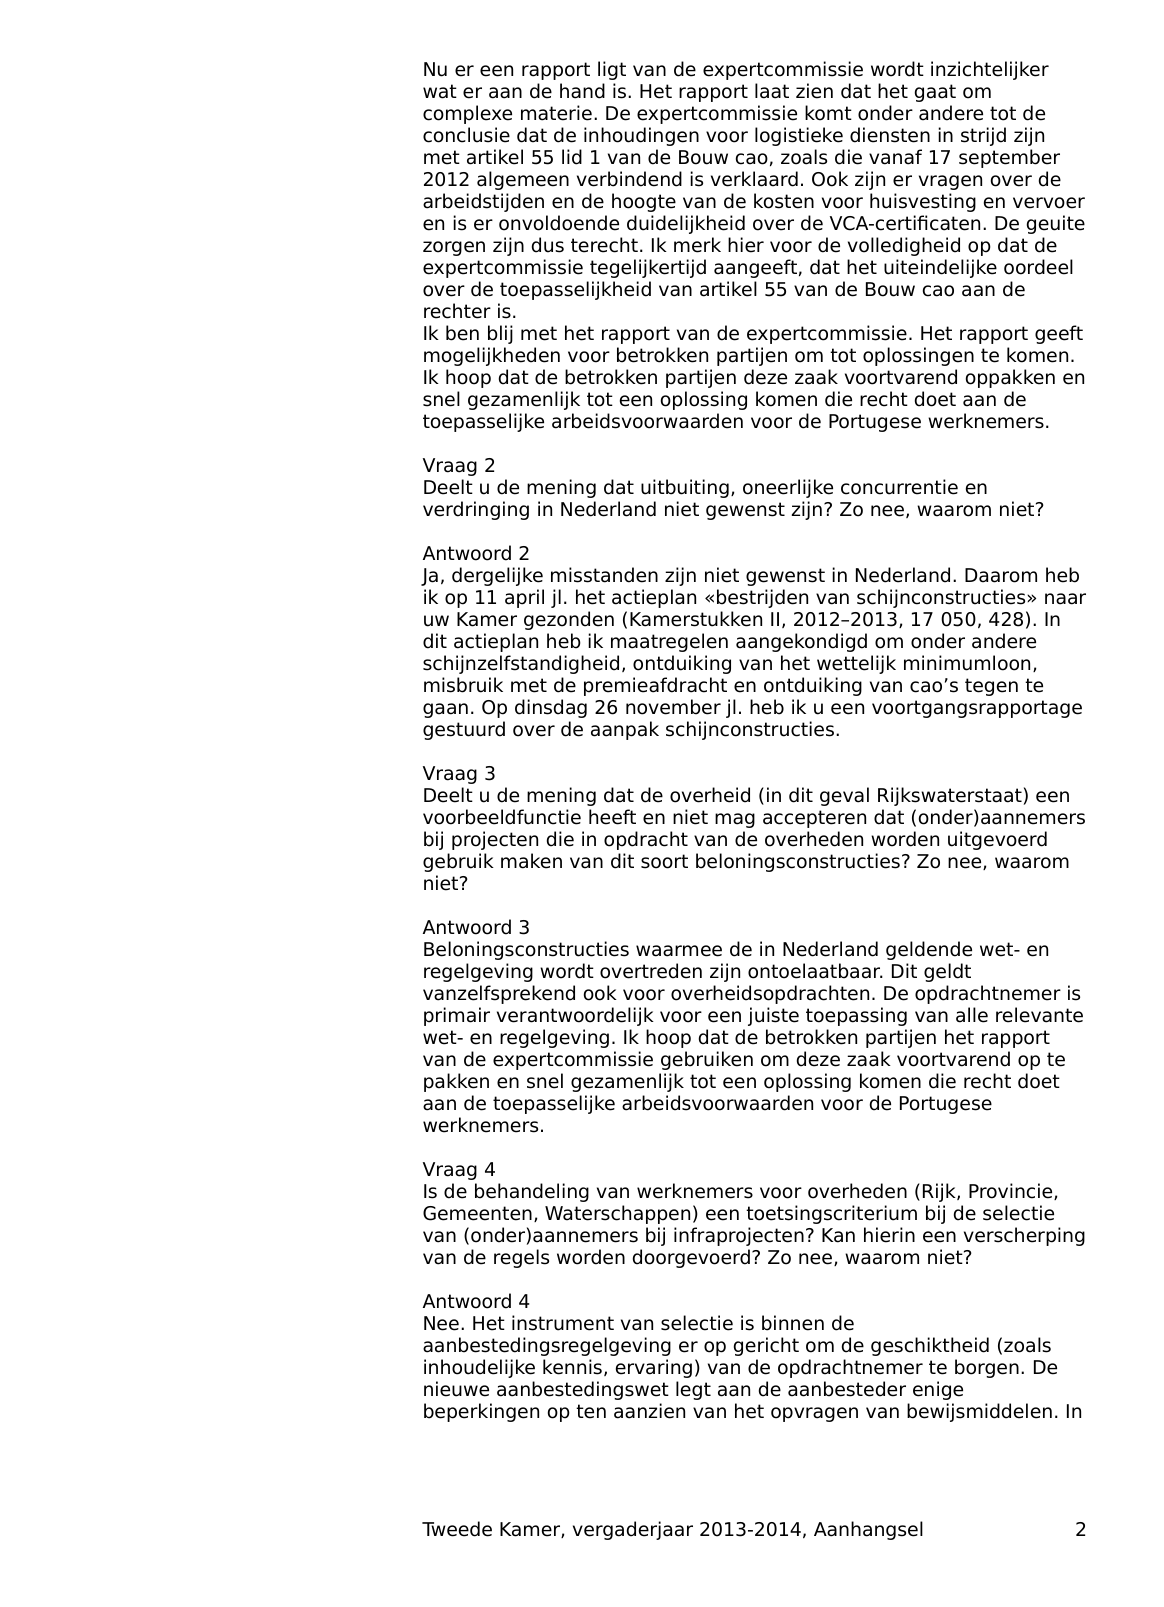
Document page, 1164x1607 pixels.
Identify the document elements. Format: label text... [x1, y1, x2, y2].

text Is de behandeling van werknemers voor overheden (Rijk, Provincie, Gemeenten, Waterschappen) een toetsingscriterium bij de selectie van (onder)aannemers bij infraprojecten? Kan hierin een verscherping van de regels worden doorgevoerd? Zo nee, waarom niet? [422, 1181, 1087, 1269]
text Antwoord 2 [422, 543, 1087, 565]
text Deelt u de mening dat de overheid (in dit geval Rijkswaterstaat) een voorbeeldfunctie heeft en niet mag accepteren dat (onder)aannemers bij projecten die in opdracht van de overheden worden uitgevoerd gebruik maken van dit soort beloningsconstructies? Zo nee, waarom niet? [422, 785, 1087, 895]
text Nu er een rapport ligt van de expertcommissie wordt inzichtelijker wat er aan de hand is. Het rapport laat zien dat het gaat om complexe materie. De expertcommissie komt onder andere tot de conclusie dat de inhoudingen voor logistieke diensten in strijd zijn met artikel 55 lid 1 van de Bouw cao, zoals die vanaf 17 september 2012 algemeen verbindend is verklaard. Ook zijn er vragen over de arbeidstijden en de hoogte van de kosten voor huisvesting en vervoer en is er onvoldoende duidelijkheid over de VCA-certificaten. De geuite zorgen zijn dus terecht. Ik merk hier voor de volledigheid op dat de expertcommissie tegelijkertijd aangeeft, dat het uiteindelijke oordeel over de toepasselijkheid van artikel 55 van de Bouw cao aan de rechter is. [422, 59, 1087, 323]
text Vraag 4 [422, 1159, 1087, 1181]
text Ja, dergelijke misstanden zijn niet gewenst in Nederland. Daarom heb ik op 11 april jl. het actieplan «bestrijden van schijnconstructies» naar uw Kamer gezonden (Kamerstukken II, 2012–2013, 17 050, 428). In dit actieplan heb ik maatregelen aangekondigd om onder andere schijnzelfstandigheid, ontduiking van het wettelijk minimumloon, misbruik met de premieafdracht en ontduiking van cao’s tegen te gaan. Op dinsdag 26 november jl. heb ik u een voortgangsrapportage gestuurd over de aanpak schijnconstructies. [422, 565, 1087, 741]
text Beloningsconstructies waarmee de in Nederland geldende wet- en regelgeving wordt overtreden zijn ontoelaatbaar. Dit geldt vanzelfsprekend ook voor overheidsopdrachten. De opdrachtnemer is primair verantwoordelijk voor een juiste toepassing van alle relevante wet- en regelgeving. Ik hoop dat de betrokken partijen het rapport van de expertcommissie gebruiken om deze zaak voortvarend op te pakken en snel gezamenlijk tot een oplossing komen die recht doet aan de toepasselijke arbeidsvoorwaarden voor de Portugese werknemers. [422, 939, 1087, 1137]
text Ik ben blij met het rapport van de expertcommissie. Het rapport geeft mogelijkheden voor betrokken partijen om tot oplossingen te komen. Ik hoop dat de betrokken partijen deze zaak voortvarend oppakken en snel gezamenlijk tot een oplossing komen die recht doet aan de toepasselijke arbeidsvoorwaarden voor de Portugese werknemers. [422, 323, 1087, 433]
text Nee. Het instrument van selectie is binnen de aanbestedingsregelgeving er op gericht om de geschiktheid (zoals inhoudelijke kennis, ervaring) van de opdrachtnemer te borgen. De nieuwe aanbestedingswet legt aan de aanbesteder enige beperkingen op ten aanzien van het opvragen van bewijsmiddelen. In [422, 1313, 1087, 1423]
text Vraag 2 [422, 455, 1087, 477]
text Antwoord 3 [422, 917, 1087, 939]
text Deelt u de mening dat uitbuiting, oneerlijke concurrentie en verdringing in Nederland niet gewenst zijn? Zo nee, waarom niet? [422, 477, 1087, 521]
text Antwoord 4 [422, 1291, 1087, 1313]
text Vraag 3 [422, 763, 1087, 785]
